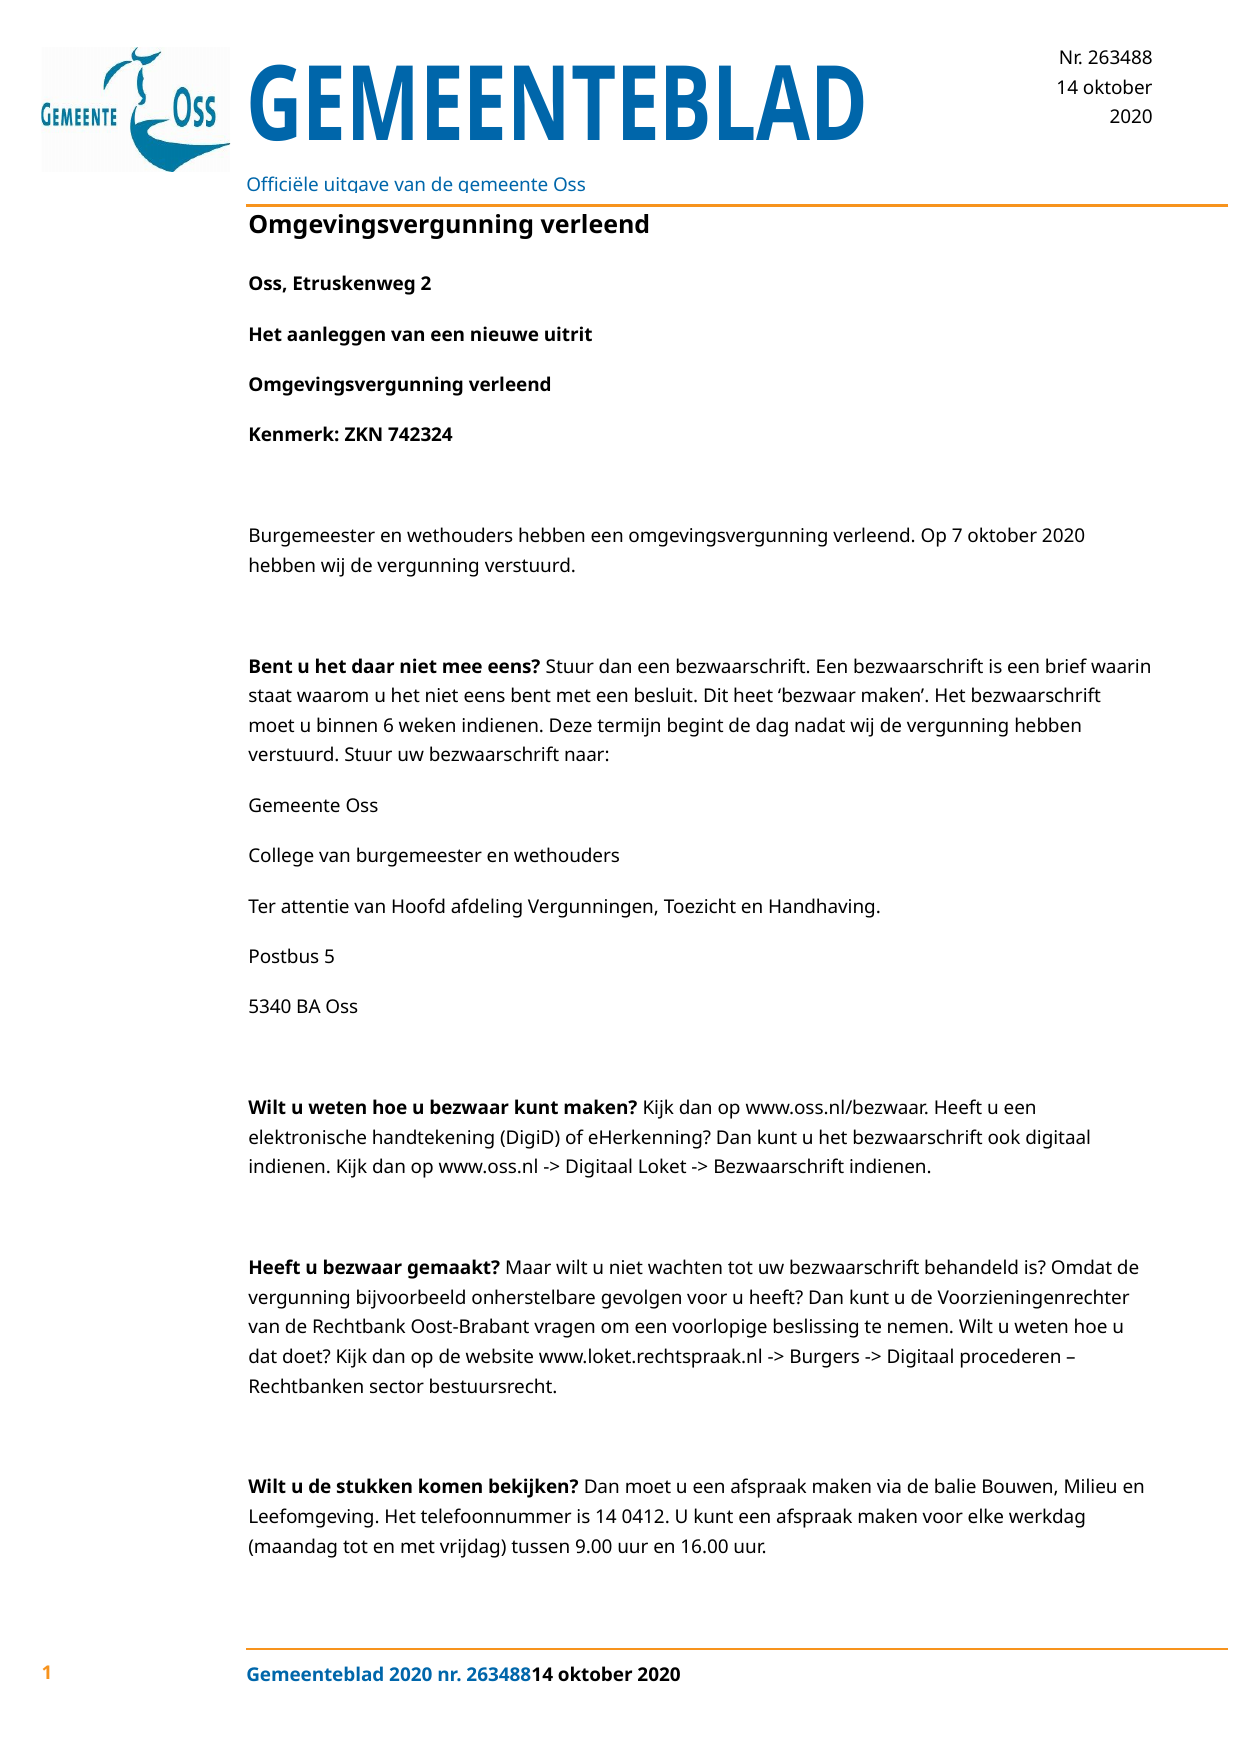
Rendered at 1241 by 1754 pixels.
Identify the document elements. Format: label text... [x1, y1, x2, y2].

text Gemeente Oss [248, 792, 1152, 818]
text Omgevingsvergunning verleend [248, 207, 1152, 241]
text Ter attentie van Hoofd afdeling Vergunningen, Toezicht en Handhaving. [248, 893, 1152, 918]
picture [41, 47, 231, 172]
text Heeft u bezwaar gemaakt? Maar wilt u niet wachten tot uw bezwaarschrift behandeld is? Omdat de vergunning bijvoorbeeld onherstelbare gevolgen voor u heeft? Dan kunt u de Voorzieningenrechter van de Rechtbank Oost-Brabant vragen om een voorlopige beslissing te nemen. Wilt u weten hoe u dat doet? Kijk dan op de website www.loket.rechtspraak.nl -> Burgers -> Digitaal procederen – Rechtbanken sector bestuursrecht. [248, 1254, 1152, 1398]
text Postbus 5 [248, 943, 1152, 969]
text Het aanleggen van een nieuwe uitrit [248, 321, 1152, 346]
text Bent u het daar niet mee eens? Stuur dan een bezwaarschrift. Een bezwaarschrift is een brief waarin staat waarom u het niet eens bent met een besluit. Dit heet ‘bezwaar maken’. Het bezwaarschrift moet u binnen 6 weken indienen. Deze termijn begint de dag nadat wij de vergunning hebben verstuurd. Stuur uw bezwaarschrift naar: [248, 653, 1152, 767]
text Kenmerk: ZKN 742324 [248, 422, 1152, 447]
text 5340 BA Oss [248, 994, 1152, 1019]
text College van burgemeester en wethouders [248, 842, 1152, 868]
text Burgemeester en wethouders hebben een omgevingsvergunning verleend. Op 7 oktober 2020 hebben wij de vergunning verstuurd. [248, 522, 1152, 578]
text Wilt u de stukken komen bekijken? Dan moet u een afspraak maken via de balie Bouwen, Milieu en Leefomgeving. Het telefoonnummer is 14 0412. U kunt een afspraak maken voor elke werkdag (maandag tot en met vrijdag) tussen 9.00 uur en 16.00 uur. [248, 1474, 1152, 1558]
text Oss, Etruskenweg 2 [248, 270, 1152, 296]
text Omgevingsvergunning verleend [248, 371, 1152, 397]
text Wilt u weten hoe u bezwaar kunt maken? Kijk dan op www.oss.nl/bezwaar. Heeft u een elektronische handtekening (DigiD) of eHerkenning? Dan kunt u het bezwaarschrift ook digitaal indienen. Kijk dan op www.oss.nl -> Digitaal Loket -> Bezwaarschrift indienen. [248, 1094, 1152, 1179]
